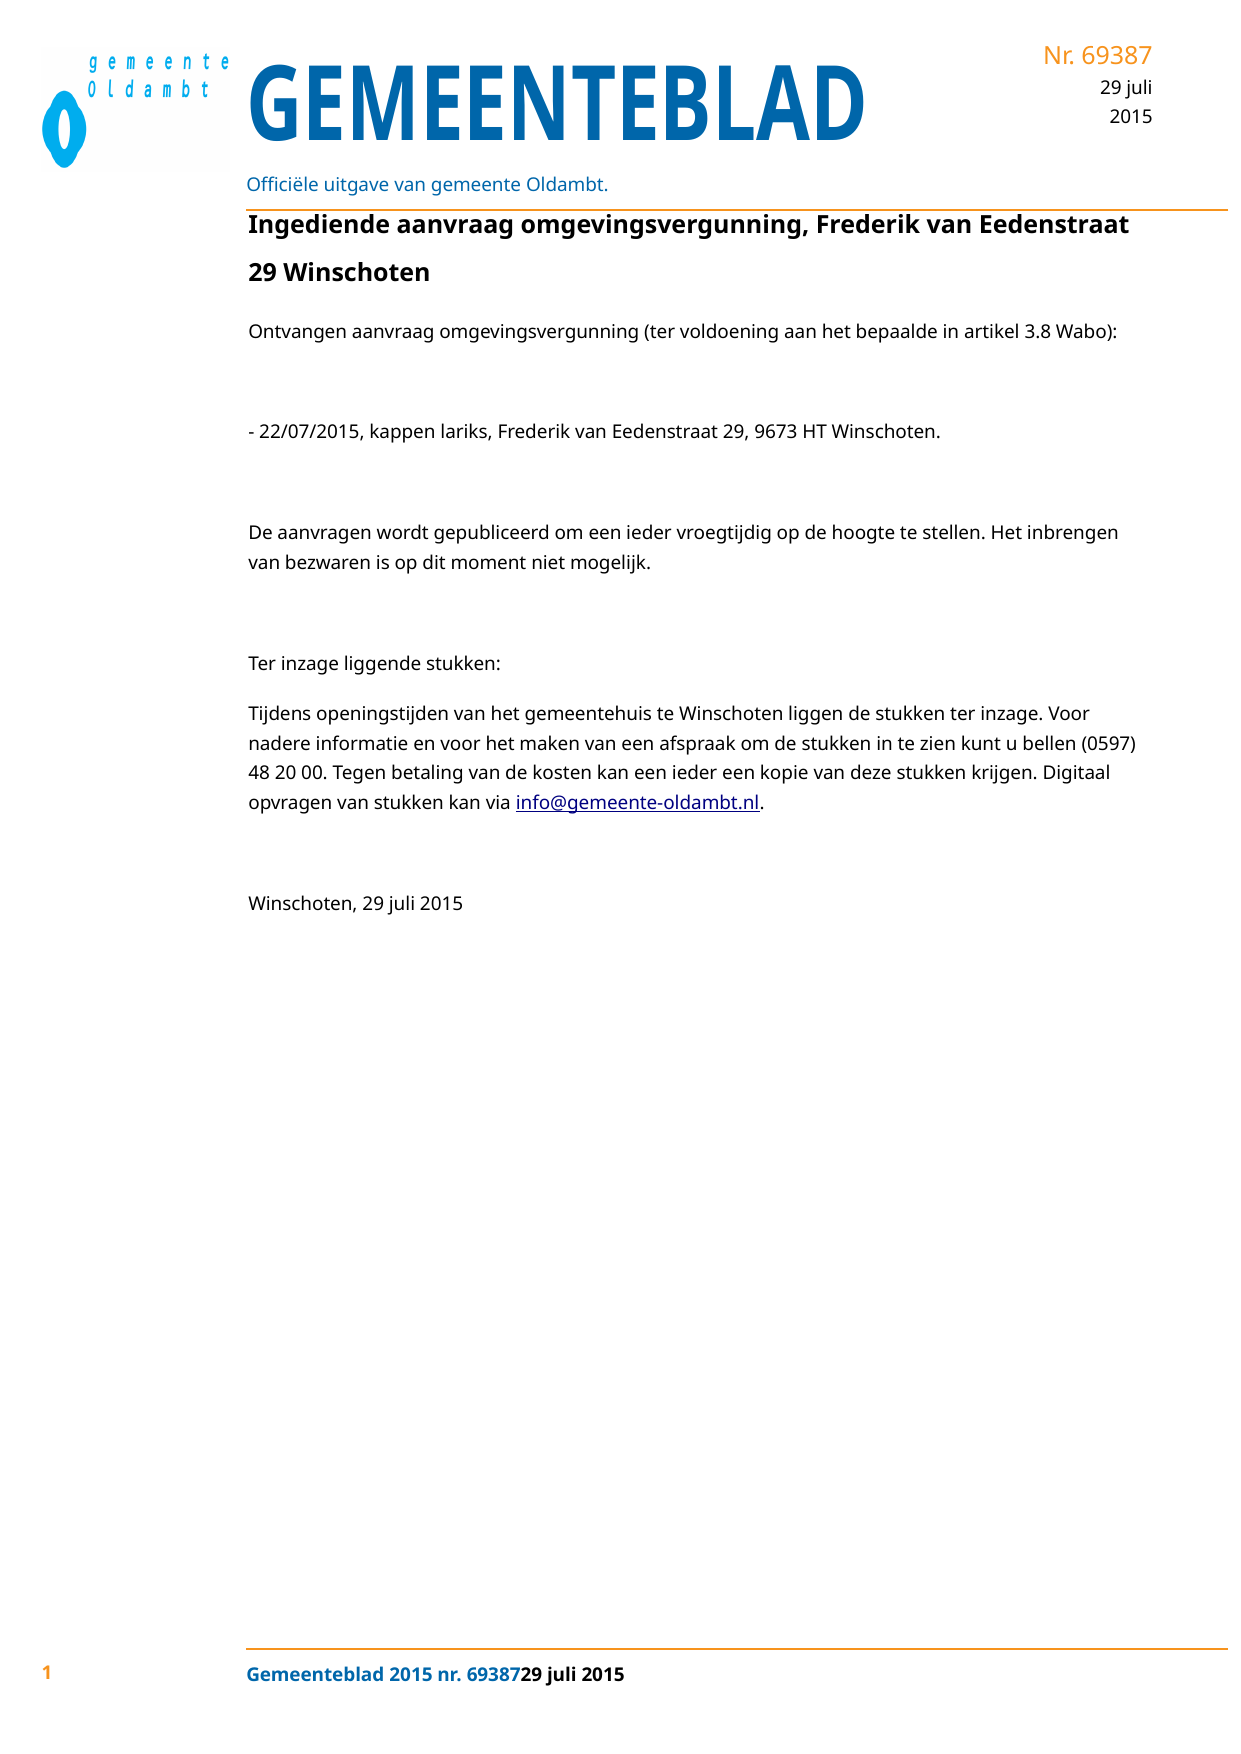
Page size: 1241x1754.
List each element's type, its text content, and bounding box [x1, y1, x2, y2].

text - 22/07/2015, kappen lariks, Frederik van Eedenstraat 29, 9673 HT Winschoten. [248, 419, 1152, 444]
text Winschoten, 29 juli 2015 [248, 890, 1152, 916]
picture [41, 47, 231, 172]
text Ter inzage liggende stukken: [248, 650, 1152, 676]
text Ingediende aanvraag omgevingsvergunning, Frederik van Eedenstraat 29 Winschoten [248, 211, 1152, 288]
text De aanvragen wordt gepubliceerd om een ieder vroegtijdig op de hoogte te stellen. Het inbrengen van bezwaren is op dit moment niet mogelijk. [248, 519, 1152, 575]
text Ontvangen aanvraag omgevingsvergunning (ter voldoening aan het bepaalde in artikel 3.8 Wabo): [248, 318, 1152, 344]
text Tijdens openingstijden van het gemeentehuis te Winschoten liggen de stukken ter inzage. Voor nadere informatie en voor het maken van een afspraak om de stukken in te zien kunt u bellen (0597) 48 20 00. Tegen betaling van de kosten kan een ieder een kopie van deze stukken krijgen. Digitaal opvragen van stukken kan via info@gemeente-oldambt.nl. [248, 700, 1152, 815]
